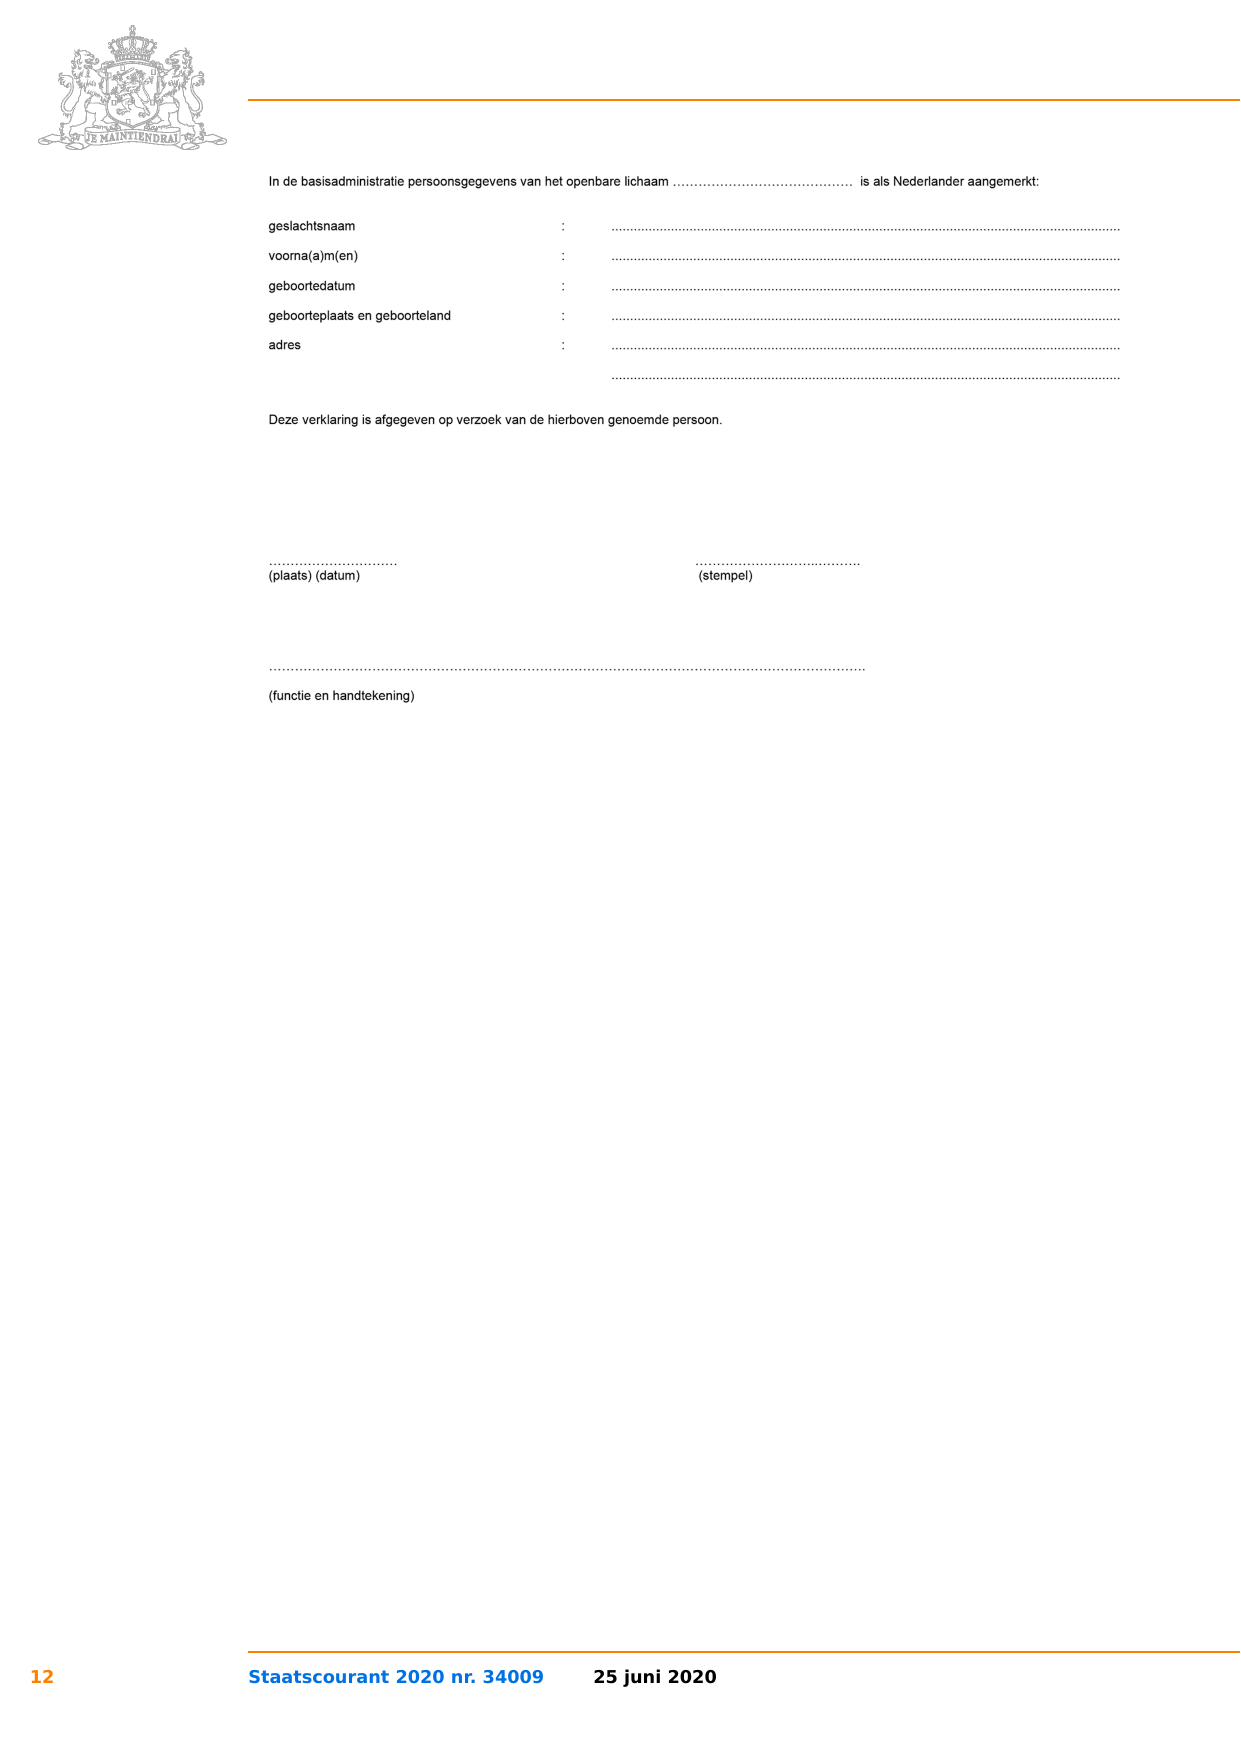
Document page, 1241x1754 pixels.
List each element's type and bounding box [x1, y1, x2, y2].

picture [38, 25, 227, 150]
picture [248, 151, 1134, 790]
